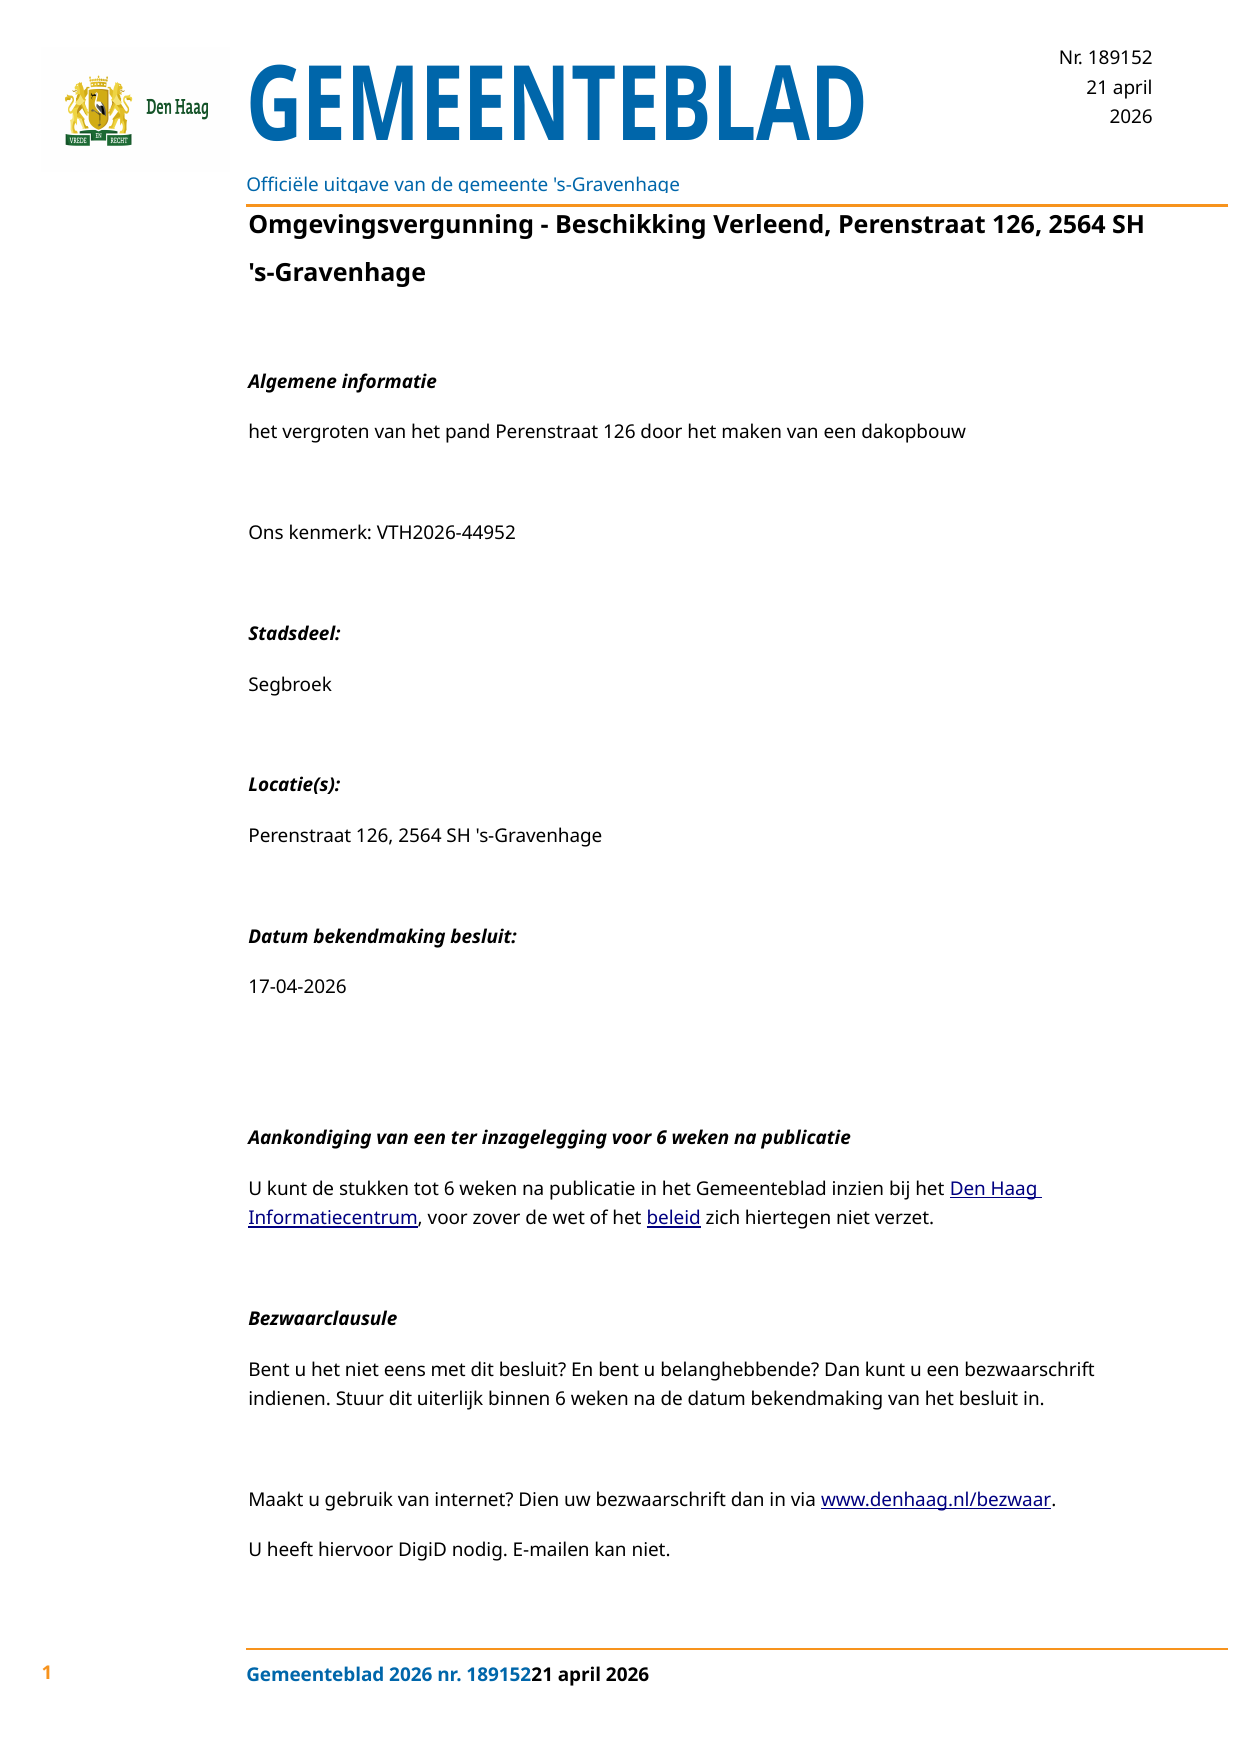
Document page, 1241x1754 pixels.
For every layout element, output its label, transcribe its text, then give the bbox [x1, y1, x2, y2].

text Bezwaarclausule [248, 1305, 1152, 1331]
text het vergroten van het pand Perenstraat 126 door het maken van een dakopbouw [248, 419, 1152, 444]
text Maakt u gebruik van internet? Dien uw bezwaarschrift dan in via www.denhaag.nl/bezwaar. [248, 1486, 1152, 1512]
text Bent u het niet eens met dit besluit? En bent u belanghebbende? Dan kunt u een bezwaarschrift indienen. Stuur dit uiterlijk binnen 6 weken na de datum bekendmaking van het besluit in. [248, 1356, 1152, 1411]
text Aankondiging van een ter inzagelegging voor 6 weken na publicatie [248, 1124, 1152, 1150]
text U kunt de stukken tot 6 weken na publicatie in het Gemeenteblad inzien bij het Den Haag Informatiecentrum, voor zover de wet of het beleid zich hiertegen niet verzet. [248, 1175, 1152, 1230]
text Segbroek [248, 671, 1152, 697]
text Stadsdeel: [248, 620, 1152, 646]
text U heeft hiervoor DigiD nodig. E-mailen kan niet. [248, 1537, 1152, 1562]
text Locatie(s): [248, 772, 1152, 797]
text Perenstraat 126, 2564 SH 's-Gravenhage [248, 822, 1152, 848]
text Datum bekendmaking besluit: [248, 923, 1152, 949]
text Omgevingsvergunning - Beschikking Verleend, Perenstraat 126, 2564 SH 's-Gravenhage [248, 207, 1152, 288]
picture [41, 47, 231, 172]
text Algemene informatie [248, 368, 1152, 394]
text Ons kenmerk: VTH2026-44952 [248, 519, 1152, 545]
text 17-04-2026 [248, 973, 1152, 999]
